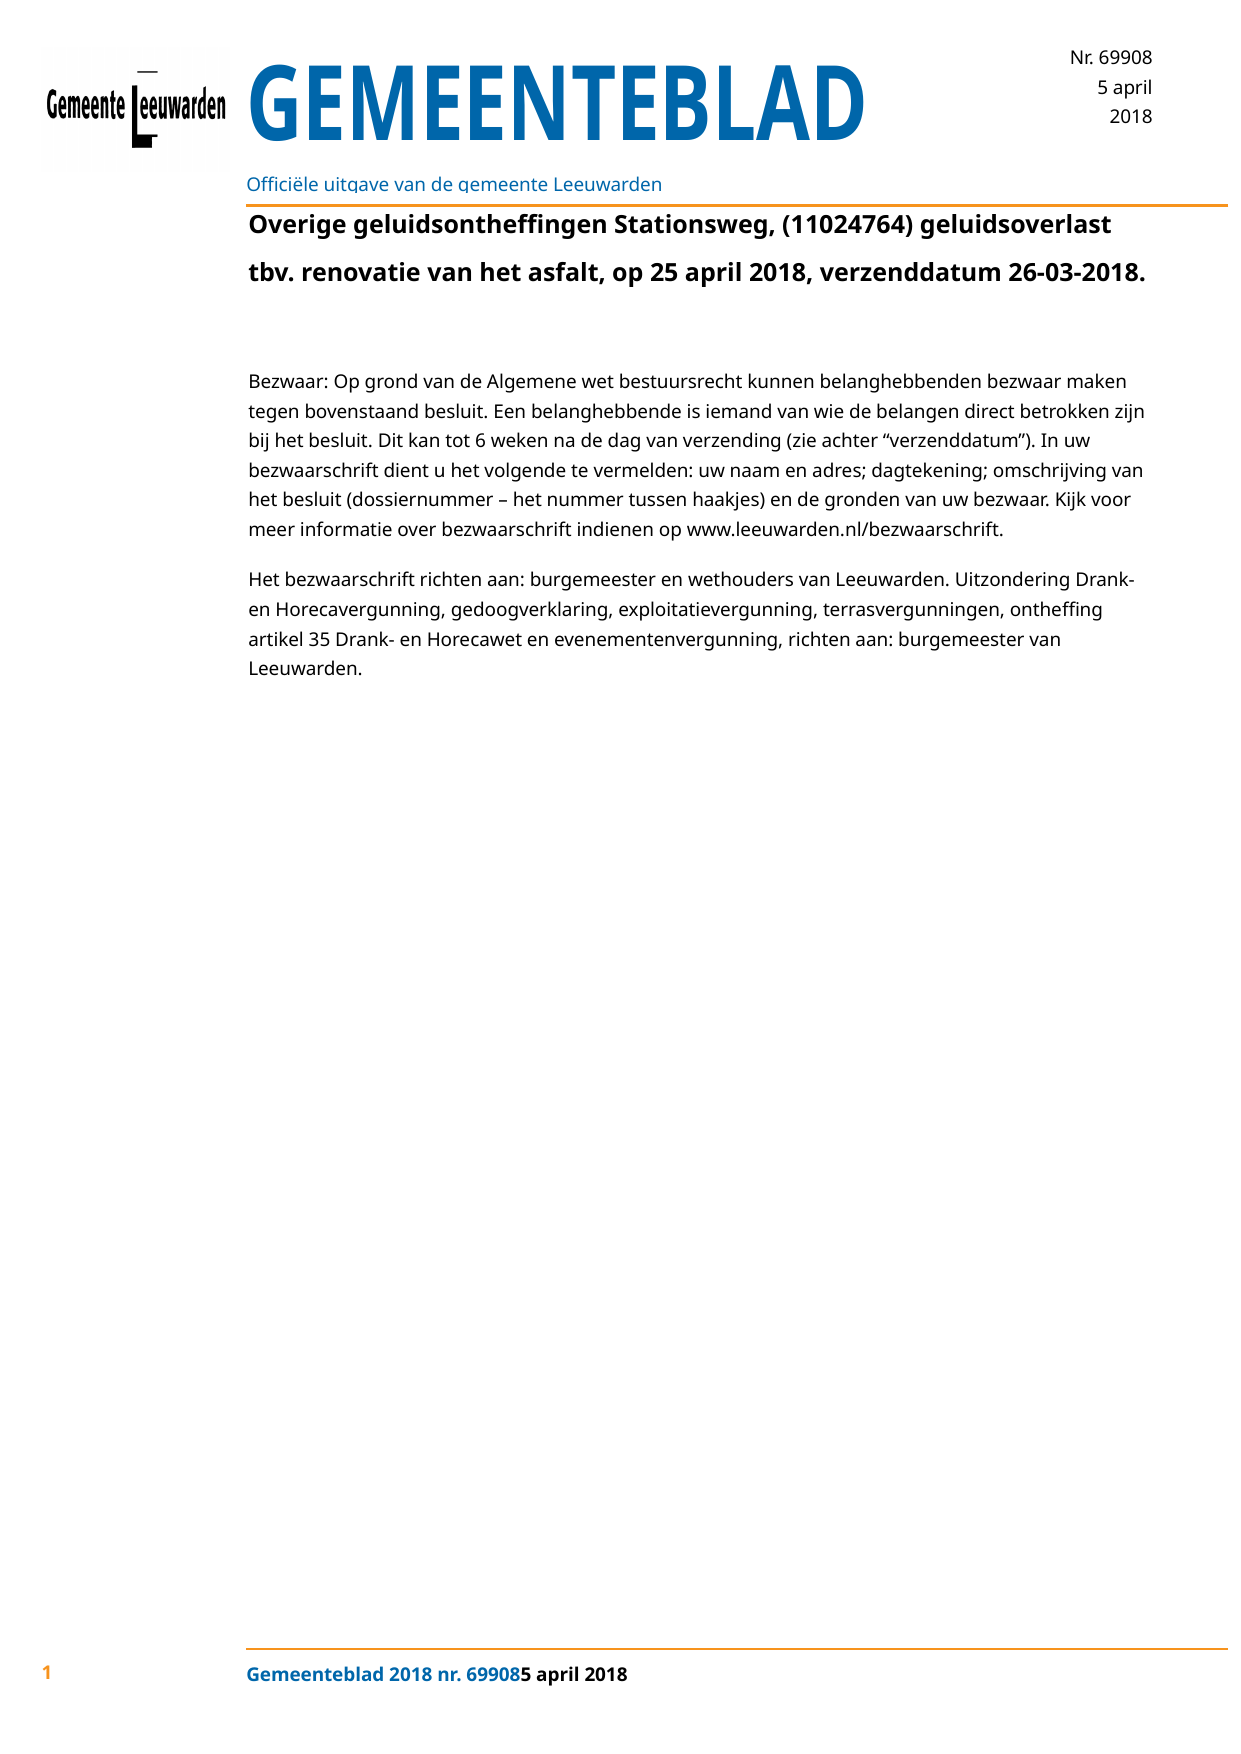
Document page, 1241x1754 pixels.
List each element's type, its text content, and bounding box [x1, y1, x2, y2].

text Overige geluidsontheffingen Stationsweg, (11024764) geluidsoverlast tbv. renovatie van het asfalt, op 25 april 2018, verzenddatum 26-03-2018. [248, 207, 1152, 288]
picture [41, 47, 231, 172]
text Het bezwaarschrift richten aan: burgemeester en wethouders van Leeuwarden. Uitzondering Drank- en Horecavergunning, gedoogverklaring, exploitatievergunning, terrasvergunningen, ontheffing artikel 35 Drank- en Horecawet en evenementenvergunning, richten aan: burgemeester van Leeuwarden. [248, 567, 1152, 681]
text Bezwaar: Op grond van de Algemene wet bestuursrecht kunnen belanghebbenden bezwaar maken tegen bovenstaand besluit. Een belanghebbende is iemand van wie de belangen direct betrokken zijn bij het besluit. Dit kan tot 6 weken na de dag van verzending (zie achter “verzenddatum”). In uw bezwaarschrift dient u het volgende te vermelden: uw naam en adres; dagtekening; omschrijving van het besluit (dossiernummer – het nummer tussen haakjes) en de gronden van uw bezwaar. Kijk voor meer informatie over bezwaarschrift indienen op www.leeuwarden.nl/bezwaarschrift. [248, 368, 1152, 542]
